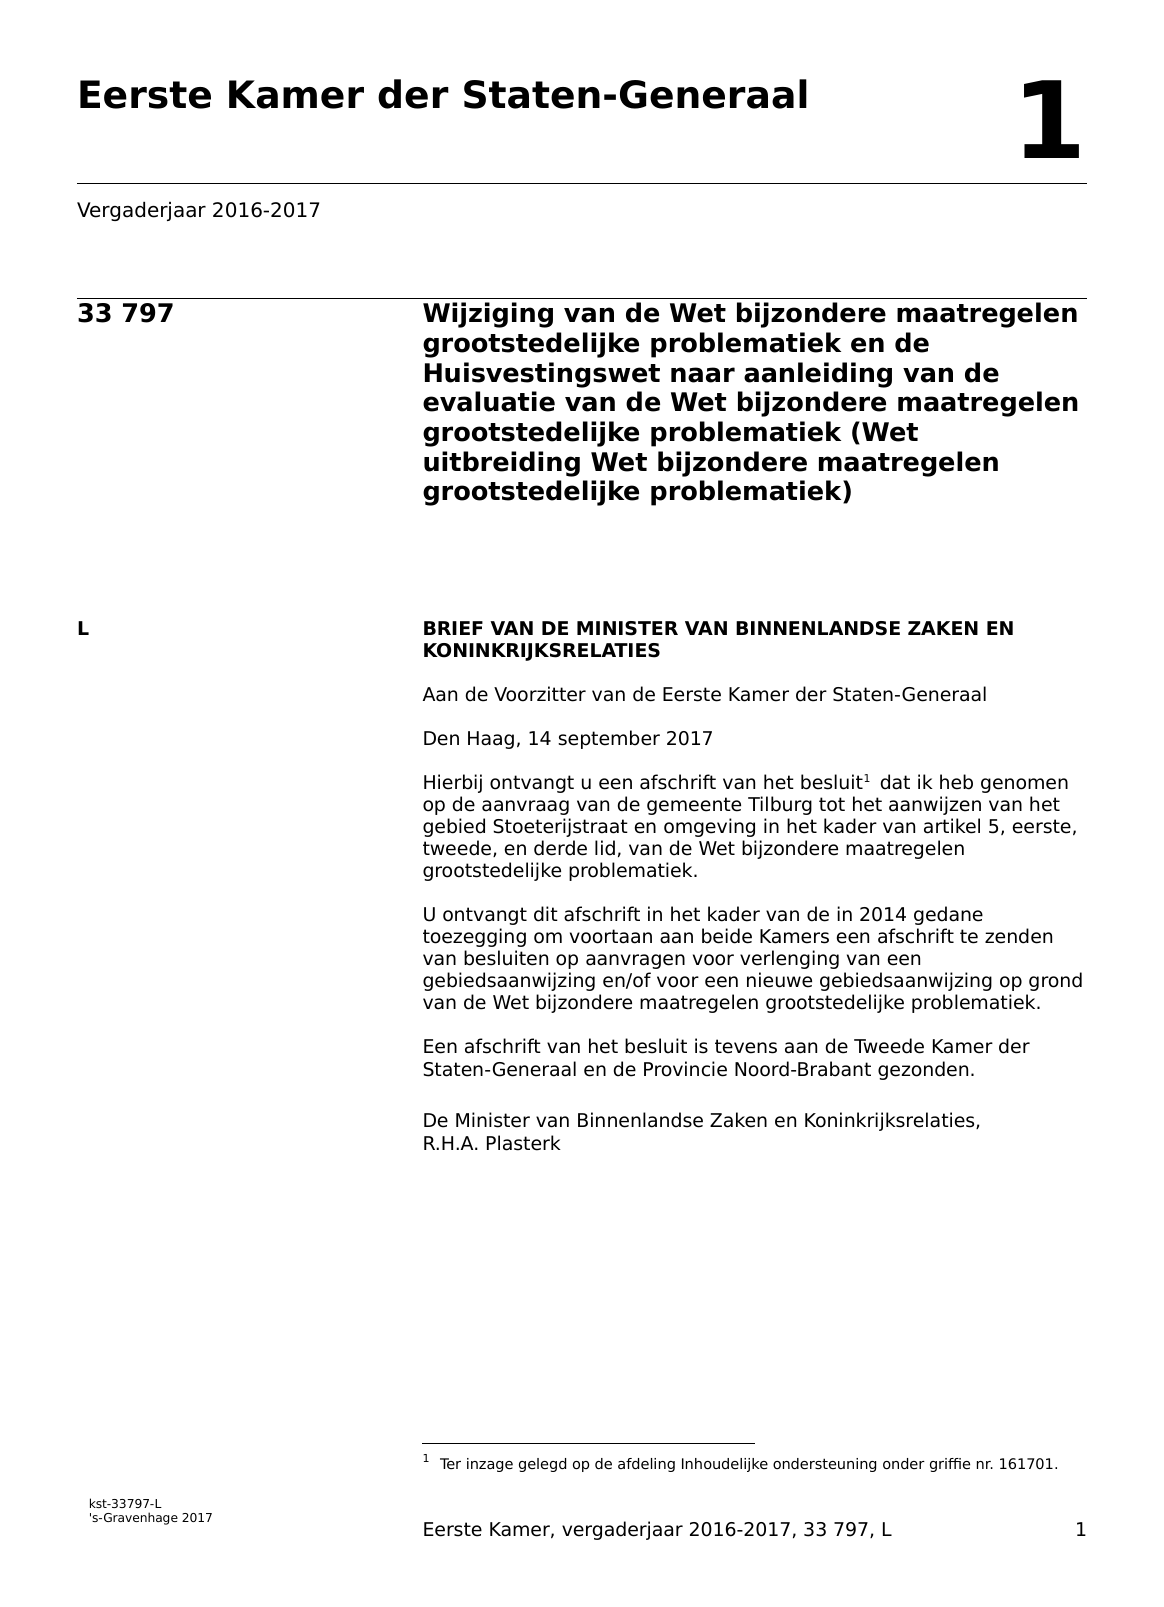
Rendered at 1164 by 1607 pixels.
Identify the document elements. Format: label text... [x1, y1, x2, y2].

text kst-33797-L [88, 1497, 323, 1511]
table_header Eerste Kamer der Staten-Generaal [77, 59, 886, 183]
text Ter inzage gelegd op de afdeling Inhoudelijke ondersteuning onder griffie nr. 161701. [422, 1452, 1087, 1474]
text De Minister van Binnenlandse Zaken en Koninkrijksrelaties, R.H.A. Plasterk [422, 1110, 1087, 1154]
subtitle L BRIEF VAN DE MINISTER VAN BINNENLANDSE ZAKEN EN KONINKRIJKSRELATIES [77, 618, 1087, 662]
text 's-Gravenhage 2017 [88, 1511, 323, 1525]
text Een afschrift van het besluit is tevens aan de Tweede Kamer der Staten-Generaal en de Provincie Noord-Brabant gezonden. [422, 1036, 1087, 1080]
table_cell Vergaderjaar 2016-2017 [77, 184, 1087, 298]
text Aan de Voorzitter van de Eerste Kamer der Staten-Generaal [422, 684, 1087, 706]
text Den Haag, 14 september 2017 [422, 728, 1087, 750]
text U ontvangt dit afschrift in het kader van de in 2014 gedane toezegging om voortaan aan beide Kamers een afschrift te zenden van besluiten op aanvragen voor verlenging van een gebiedsaanwijzing en/of voor een nieuwe gebiedsaanwijzing op grond van de Wet bijzondere maatregelen grootstedelijke problematiek. [422, 904, 1087, 1014]
text Hierbij ontvangt u een afschrift van het besluit dat ik heb genomen op de aanvraag van de gemeente Tilburg tot het aanwijzen van het gebied Stoeterijstraat en omgeving in het kader van artikel 5, eerste, tweede, en derde lid, van de Wet bijzondere maatregelen grootstedelijke problematiek. [422, 772, 1087, 882]
subtitle 33 797 Wijziging van de Wet bijzondere maatregelen grootstedelijke problematiek en de Huisvestingswet naar aanleiding van de evaluatie van de Wet bijzondere maatregelen grootstedelijke problematiek (Wet uitbreiding Wet bijzondere maatregelen grootstedelijke problematiek) [77, 299, 1087, 507]
table_header 1 [886, 59, 1087, 183]
